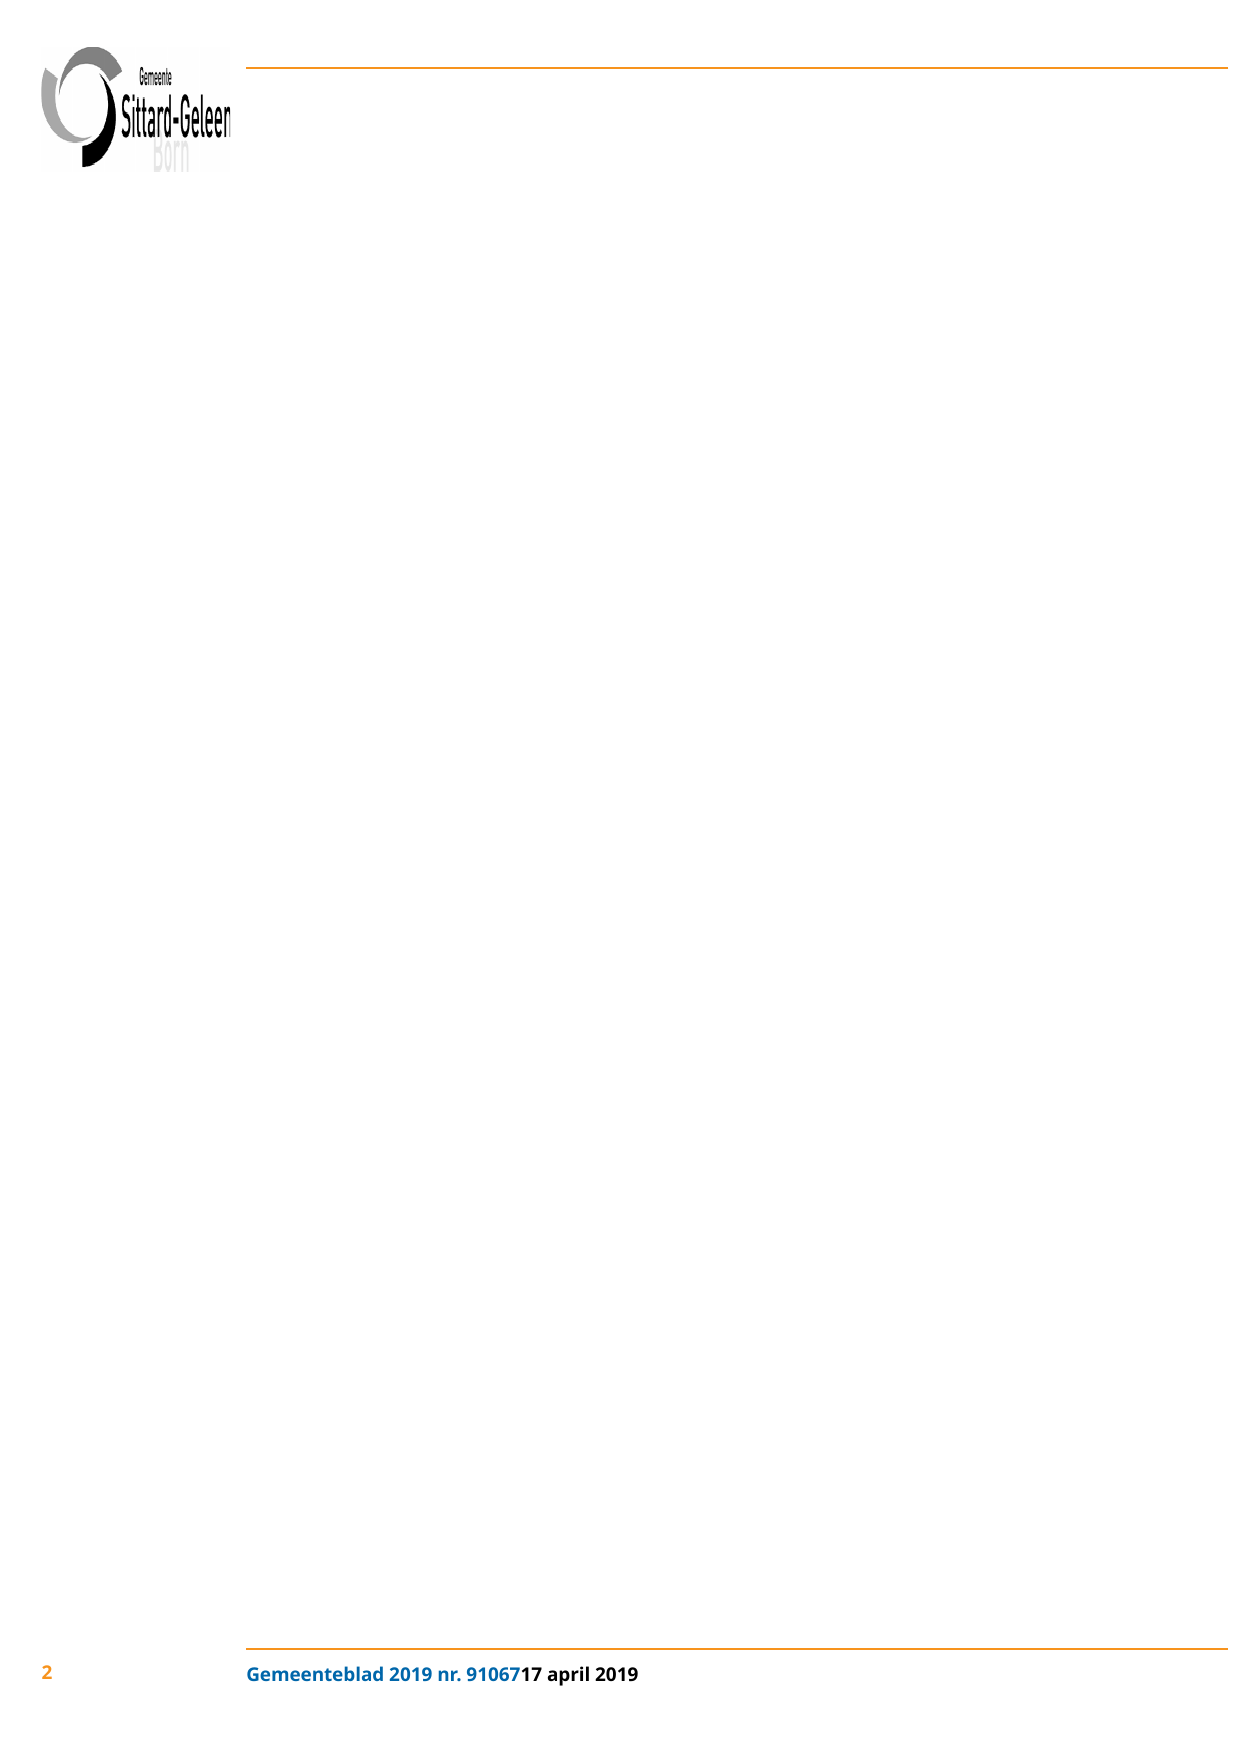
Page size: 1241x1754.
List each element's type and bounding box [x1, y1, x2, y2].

picture [41, 47, 231, 172]
